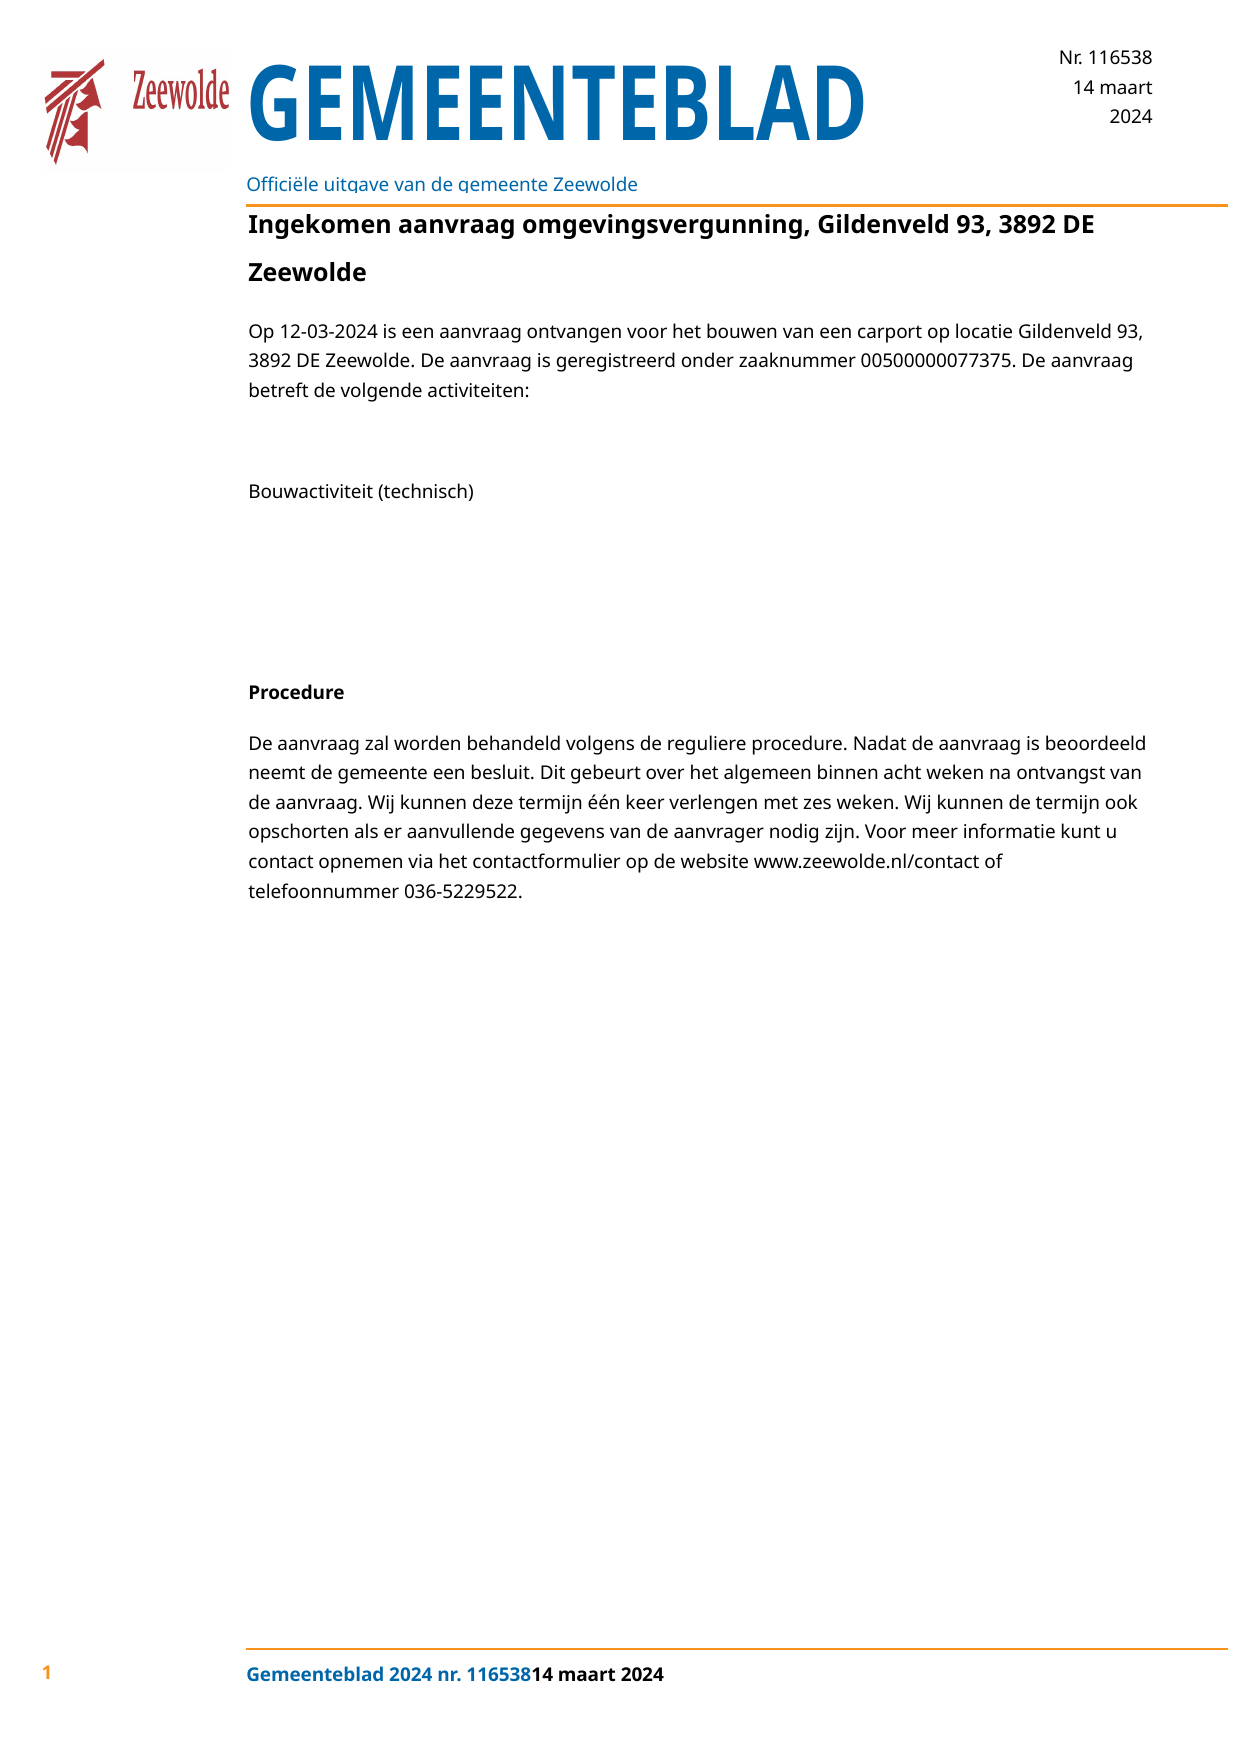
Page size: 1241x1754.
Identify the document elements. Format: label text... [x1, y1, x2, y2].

text Ingekomen aanvraag omgevingsvergunning, Gildenveld 93, 3892 DE Zeewolde [248, 207, 1152, 288]
text Bouwactiviteit (technisch) [248, 478, 1152, 504]
text De aanvraag zal worden behandeld volgens de reguliere procedure. Nadat de aanvraag is beoordeeld neemt de gemeente een besluit. Dit gebeurt over het algemeen binnen acht weken na ontvangst van de aanvraag. Wij kunnen deze termijn één keer verlengen met zes weken. Wij kunnen de termijn ook opschorten als er aanvullende gegevens van de aanvrager nodig zijn. Voor meer informatie kunt u contact opnemen via het contactformulier op de website www.zeewolde.nl/contact of telefoonnummer 036-5229522. [248, 730, 1152, 904]
picture [41, 47, 231, 172]
text Procedure [248, 679, 1152, 705]
text Op 12-03-2024 is een aanvraag ontvangen voor het bouwen van een carport op locatie Gildenveld 93, 3892 DE Zeewolde. De aanvraag is geregistreerd onder zaaknummer 00500000077375. De aanvraag betreft de volgende activiteiten: [248, 318, 1152, 403]
